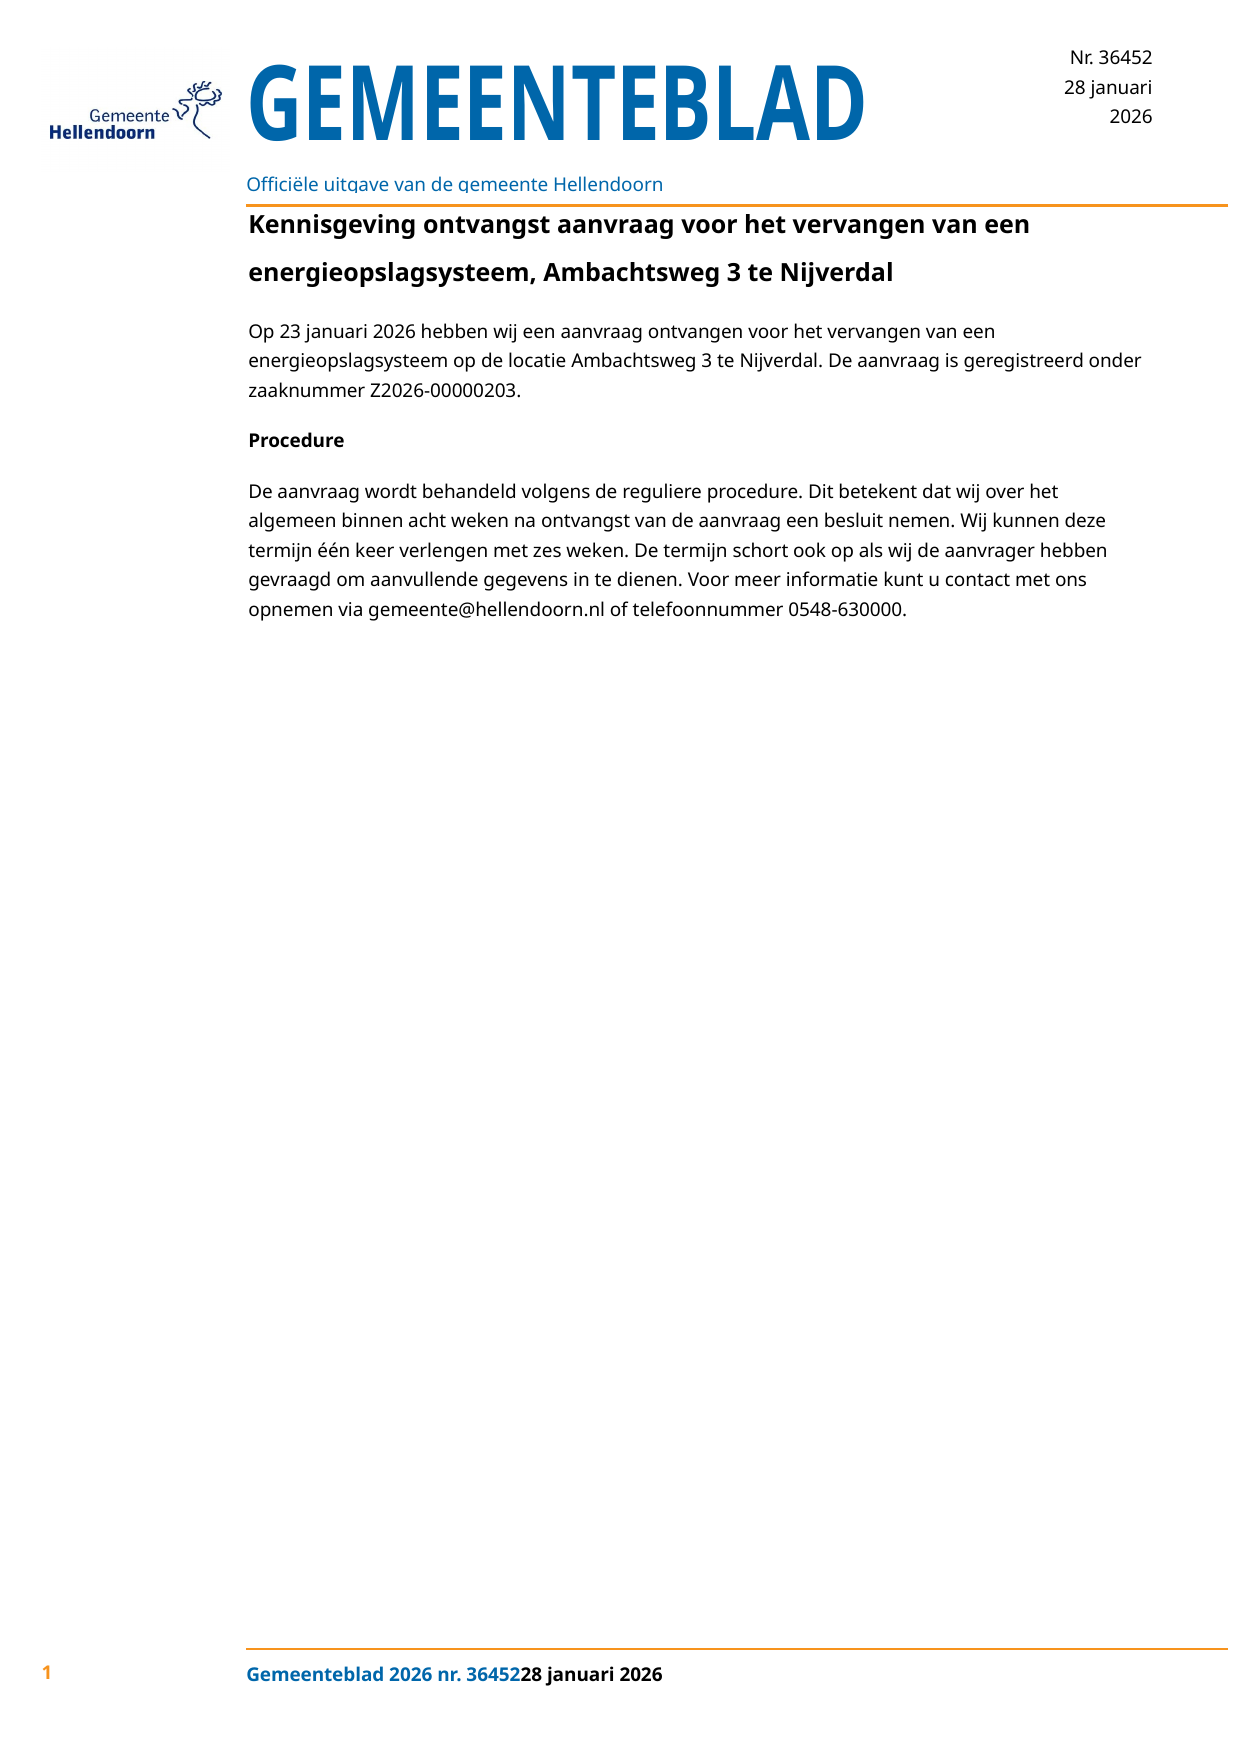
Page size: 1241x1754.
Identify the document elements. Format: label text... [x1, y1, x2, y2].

text Procedure [248, 427, 1152, 453]
text De aanvraag wordt behandeld volgens de reguliere procedure. Dit betekent dat wij over het algemeen binnen acht weken na ontvangst van de aanvraag een besluit nemen. Wij kunnen deze termijn één keer verlengen met zes weken. De termijn schort ook op als wij de aanvrager hebben gevraagd om aanvullende gegevens in te dienen. Voor meer informatie kunt u contact met ons opnemen via gemeente@hellendoorn.nl of telefoonnummer 0548-630000. [248, 478, 1152, 622]
text Kennisgeving ontvangst aanvraag voor het vervangen van een energieopslagsysteem, Ambachtsweg 3 te Nijverdal [248, 207, 1152, 288]
text Op 23 januari 2026 hebben wij een aanvraag ontvangen voor het vervangen van een energieopslagsysteem op de locatie Ambachtsweg 3 te Nijverdal. De aanvraag is geregistreerd onder zaaknummer Z2026-00000203. [248, 318, 1152, 403]
picture [41, 47, 231, 172]
